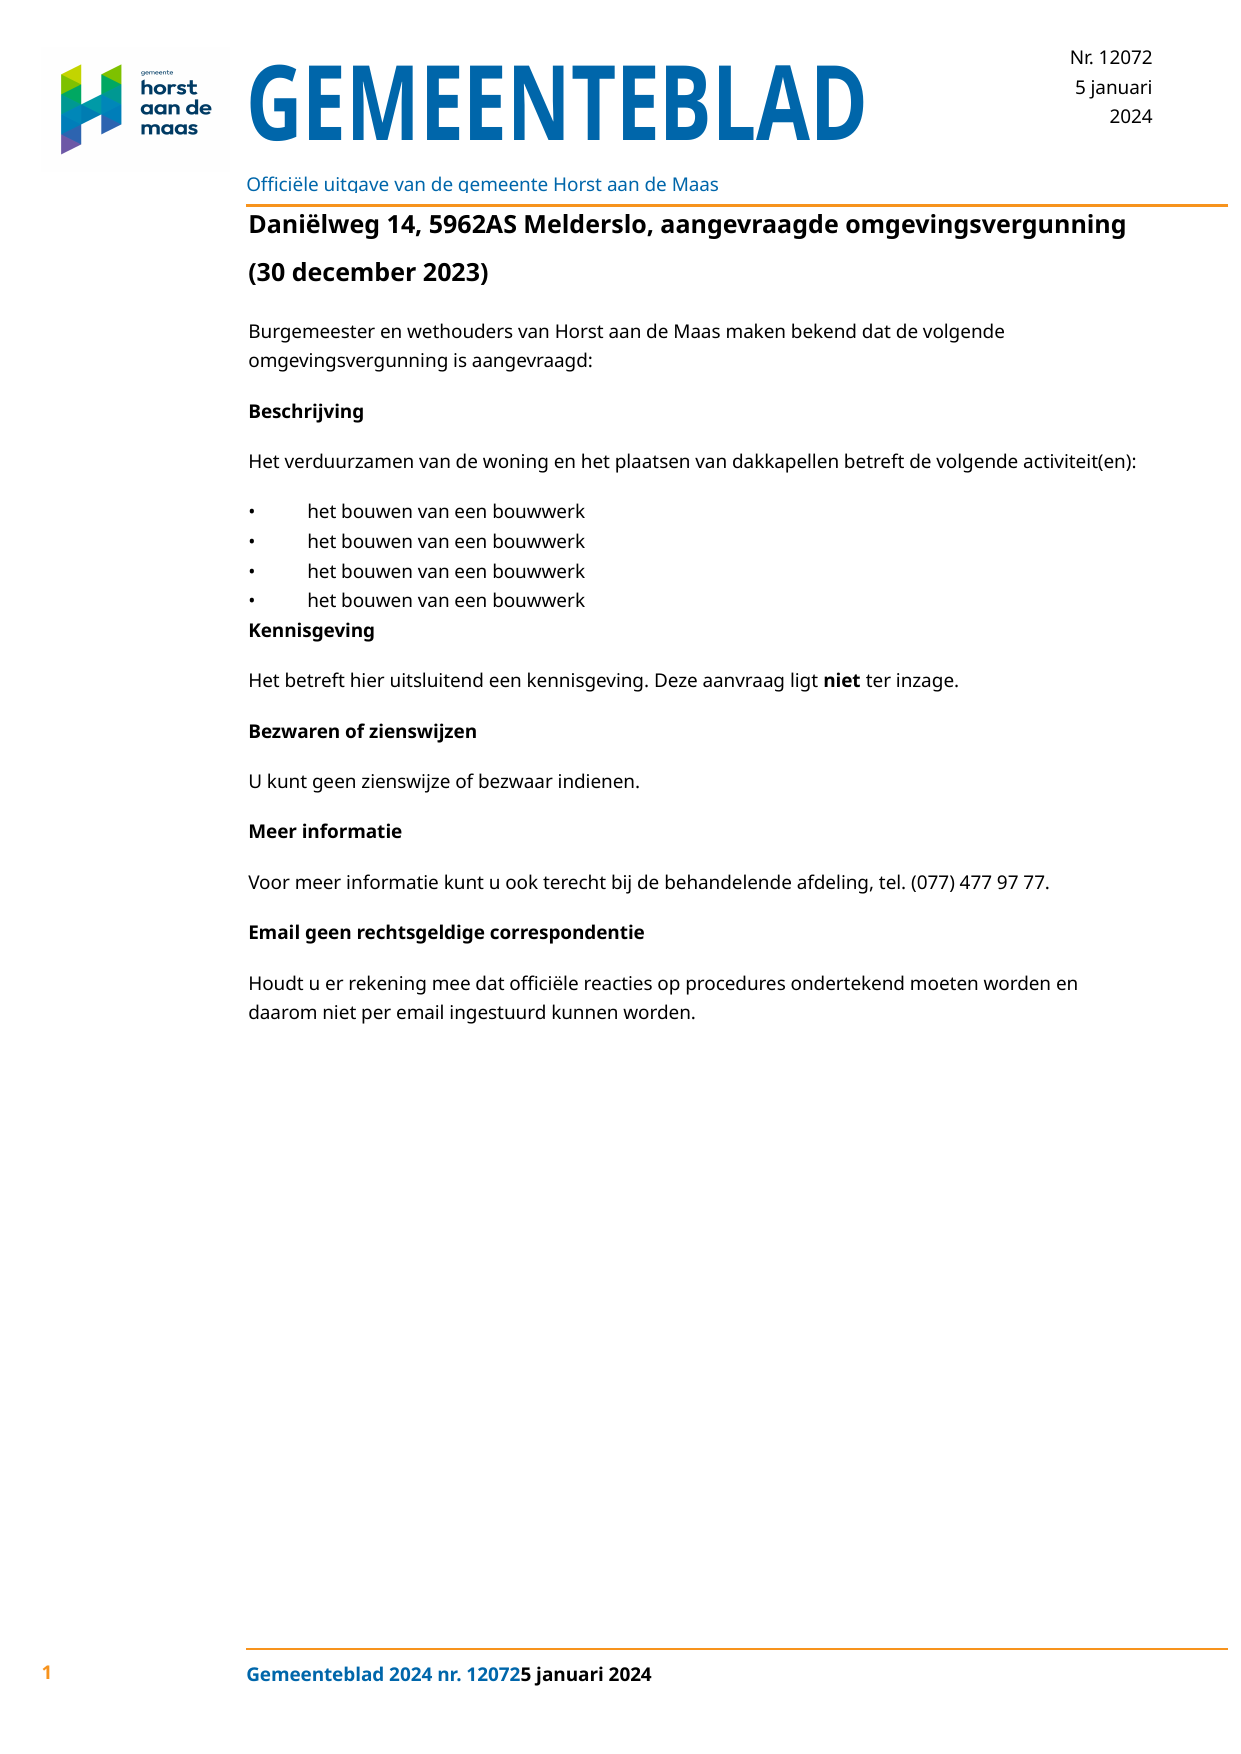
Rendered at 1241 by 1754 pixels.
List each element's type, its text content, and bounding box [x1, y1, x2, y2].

picture [41, 47, 231, 172]
list het bouwen van een bouwwerk [248, 499, 1152, 524]
text Burgemeester en wethouders van Horst aan de Maas maken bekend dat de volgende omgevingsvergunning is aangevraagd: [248, 318, 1152, 373]
text Voor meer informatie kunt u ook terecht bij de behandelende afdeling, tel. (077) 477 97 77. [248, 869, 1152, 895]
text Het verduurzamen van de woning en het plaatsen van dakkapellen betreft de volgende activiteit(en): [248, 448, 1152, 474]
list het bouwen van een bouwwerk [248, 587, 1152, 613]
text U kunt geen zienswijze of bezwaar indienen. [248, 768, 1152, 794]
text Kennisgeving [248, 617, 1152, 643]
text Het betreft hier uitsluitend een kennisgeving. Deze aanvraag ligt niet ter inzage. [248, 667, 1152, 693]
text Meer informatie [248, 819, 1152, 844]
list het bouwen van een bouwwerk [248, 528, 1152, 554]
text Beschrijving [248, 398, 1152, 424]
text Email geen rechtsgeldige correspondentie [248, 919, 1152, 945]
text Daniëlweg 14, 5962AS Melderslo, aangevraagde omgevingsvergunning (30 december 2023) [248, 207, 1152, 288]
list het bouwen van een bouwwerk [248, 558, 1152, 584]
text Houdt u er rekening mee dat officiële reacties op procedures ondertekend moeten worden en daarom niet per email ingestuurd kunnen worden. [248, 970, 1152, 1025]
text Bezwaren of zienswijzen [248, 718, 1152, 744]
